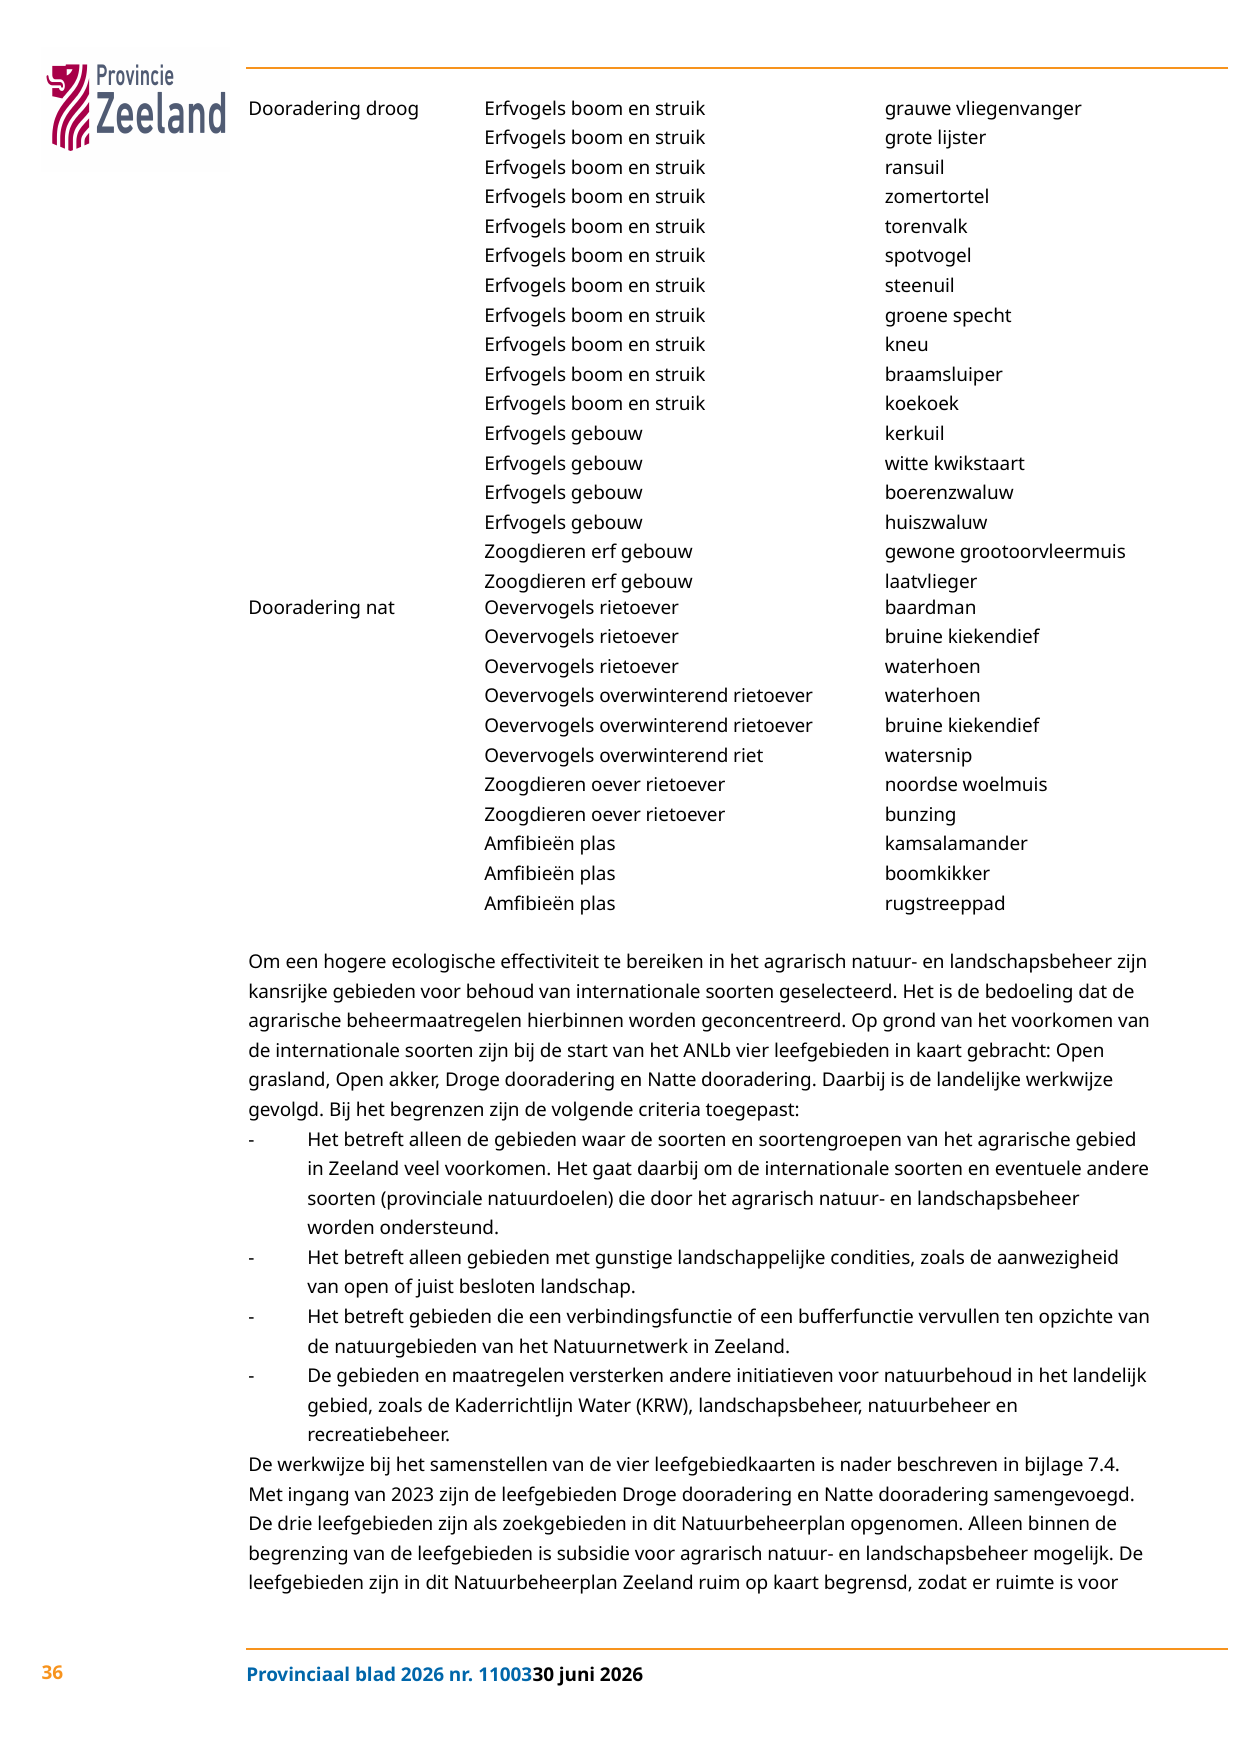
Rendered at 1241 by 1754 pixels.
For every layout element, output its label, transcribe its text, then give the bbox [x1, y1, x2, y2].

list Het betreft alleen gebieden met gunstige landschappelijke condities, zoals de aanwezigheid van open of juist besloten landschap. [248, 1244, 1152, 1299]
list Het betreft alleen de gebieden waar de soorten en soortengroepen van het agrarische gebied in Zeeland veel voorkomen. Het gaat daarbij om de internationale soorten en eventuele andere soorten (provinciale natuurdoelen) die door het agrarisch natuur- en landschapsbeheer worden ondersteund. [248, 1126, 1152, 1240]
table_cell Erfvogels boom en struik Erfvogels boom en struik Erfvogels boom en struik Erfvogels boom en struik Erfvogels boom en struik Erfvogels boom en struik Erfvogels boom en struik Erfvogels boom en struik Erfvogels boom en struik Erfvogels boom en struik Erfvogels boom en struik Erfvogels gebouw Erfvogels gebouw Erfvogels gebouw Erfvogels gebouw Zoogdieren erf gebouw Zoogdieren erf gebouw [484, 95, 884, 594]
table_cell grauwe vliegenvanger grote lijster ransuil zomertortel torenvalk spotvogel steenuil groene specht kneu braamsluiper koekoek kerkuil witte kwikstaart boerenzwaluw huiszwaluw gewone grootoorvleermuis laatvlieger [885, 95, 1152, 594]
table_cell Dooradering nat [248, 594, 484, 915]
list De gebieden en maatregelen versterken andere initiatieven voor natuurbehoud in het landelijk gebied, zoals de Kaderrichtlijn Water (KRW), landschapsbeheer, natuurbeheer en recreatiebeheer. [248, 1362, 1152, 1447]
text De werkwijze bij het samenstellen van de vier leefgebiedkaarten is nader beschreven in bijlage 7.4. Met ingang van 2023 zijn de leefgebieden Droge dooradering en Natte dooradering samengevoegd. [248, 1451, 1152, 1506]
table_cell Dooradering droog [248, 95, 484, 594]
table_cell baardman bruine kiekendief waterhoen waterhoen bruine kiekendief watersnip noordse woelmuis bunzing kamsalamander boomkikker rugstreeppad [885, 594, 1152, 915]
picture [41, 47, 231, 172]
text Om een hogere ecologische effectiviteit te bereiken in het agrarisch natuur- en landschapsbeheer zijn kansrijke gebieden voor behoud van internationale soorten geselecteerd. Het is de bedoeling dat de agrarische beheermaatregelen hierbinnen worden geconcentreerd. Op grond van het voorkomen van de internationale soorten zijn bij de start van het ANLb vier leefgebieden in kaart gebracht: Open grasland, Open akker, Droge dooradering en Natte dooradering. Daarbij is de landelijke werkwijze gevolgd. Bij het begrenzen zijn de volgende criteria toegepast: [248, 948, 1152, 1122]
text De drie leefgebieden zijn als zoekgebieden in dit Natuurbeheerplan opgenomen. Alleen binnen de begrenzing van de leefgebieden is subsidie voor agrarisch natuur- en landschapsbeheer mogelijk. De leefgebieden zijn in dit Natuurbeheerplan Zeeland ruim op kaart begrensd, zodat er ruimte is voor [248, 1510, 1152, 1595]
list Het betreft gebieden die een verbindingsfunctie of een bufferfunctie vervullen ten opzichte van de natuurgebieden van het Natuurnetwerk in Zeeland. [248, 1303, 1152, 1358]
table_cell Oevervogels rietoever Oevervogels rietoever Oevervogels rietoever Oevervogels overwinterend rietoever Oevervogels overwinterend rietoever Oevervogels overwinterend riet Zoogdieren oever rietoever Zoogdieren oever rietoever Amfibieën plas Amfibieën plas Amfibieën plas [484, 594, 884, 915]
